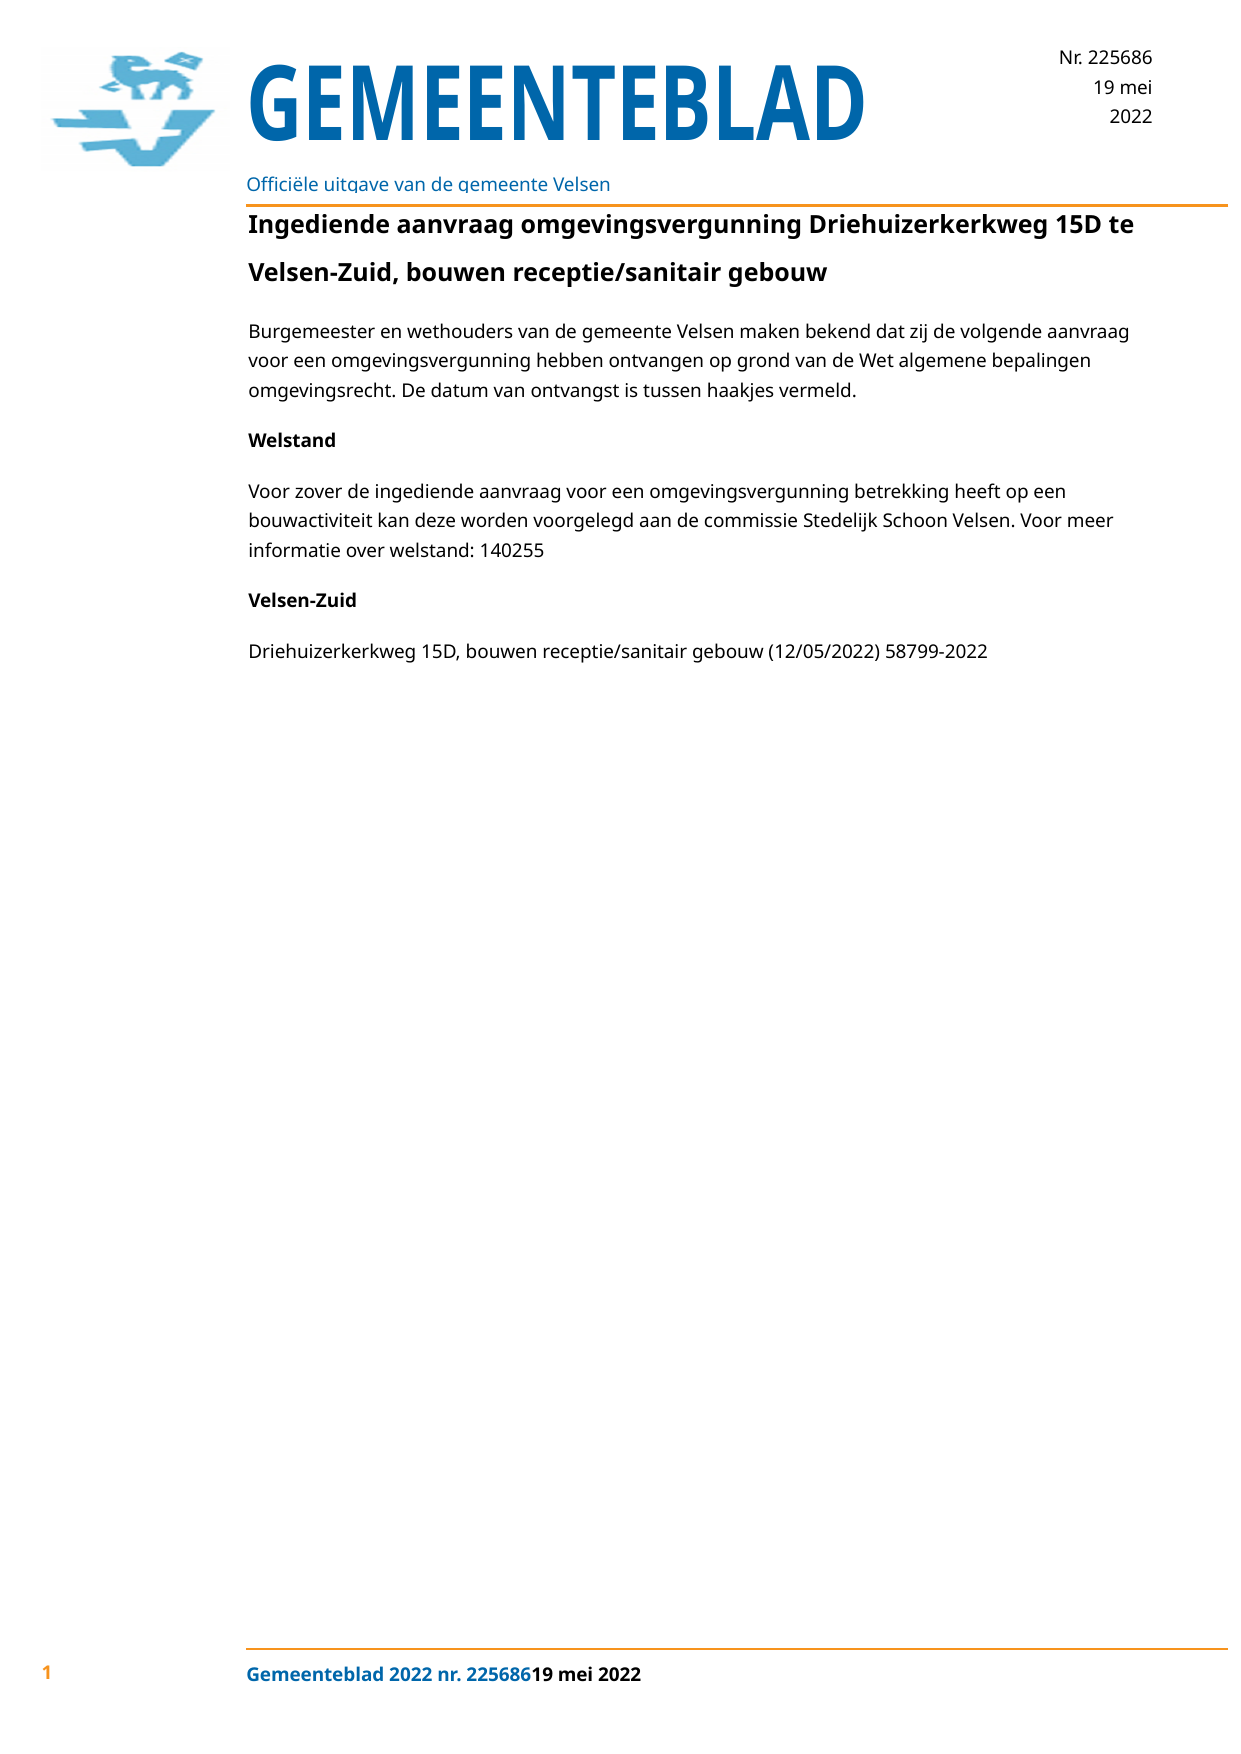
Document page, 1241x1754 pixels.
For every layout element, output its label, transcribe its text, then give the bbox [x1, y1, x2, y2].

text Ingediende aanvraag omgevingsvergunning Driehuizerkerkweg 15D te Velsen-Zuid, bouwen receptie/sanitair gebouw [248, 207, 1152, 288]
text Burgemeester en wethouders van de gemeente Velsen maken bekend dat zij de volgende aanvraag voor een omgevingsvergunning hebben ontvangen op grond van de Wet algemene bepalingen omgevingsrecht. De datum van ontvangst is tussen haakjes vermeld. [248, 318, 1152, 403]
text Velsen-Zuid [248, 587, 1152, 613]
text Voor zover de ingediende aanvraag voor een omgevingsvergunning betrekking heeft op een bouwactiviteit kan deze worden voorgelegd aan de commissie Stedelijk Schoon Velsen. Voor meer informatie over welstand: 140255 [248, 478, 1152, 563]
text Welstand [248, 427, 1152, 453]
text Driehuizerkerkweg 15D, bouwen receptie/sanitair gebouw (12/05/2022) 58799-2022 [248, 638, 1152, 664]
picture [41, 47, 231, 172]
